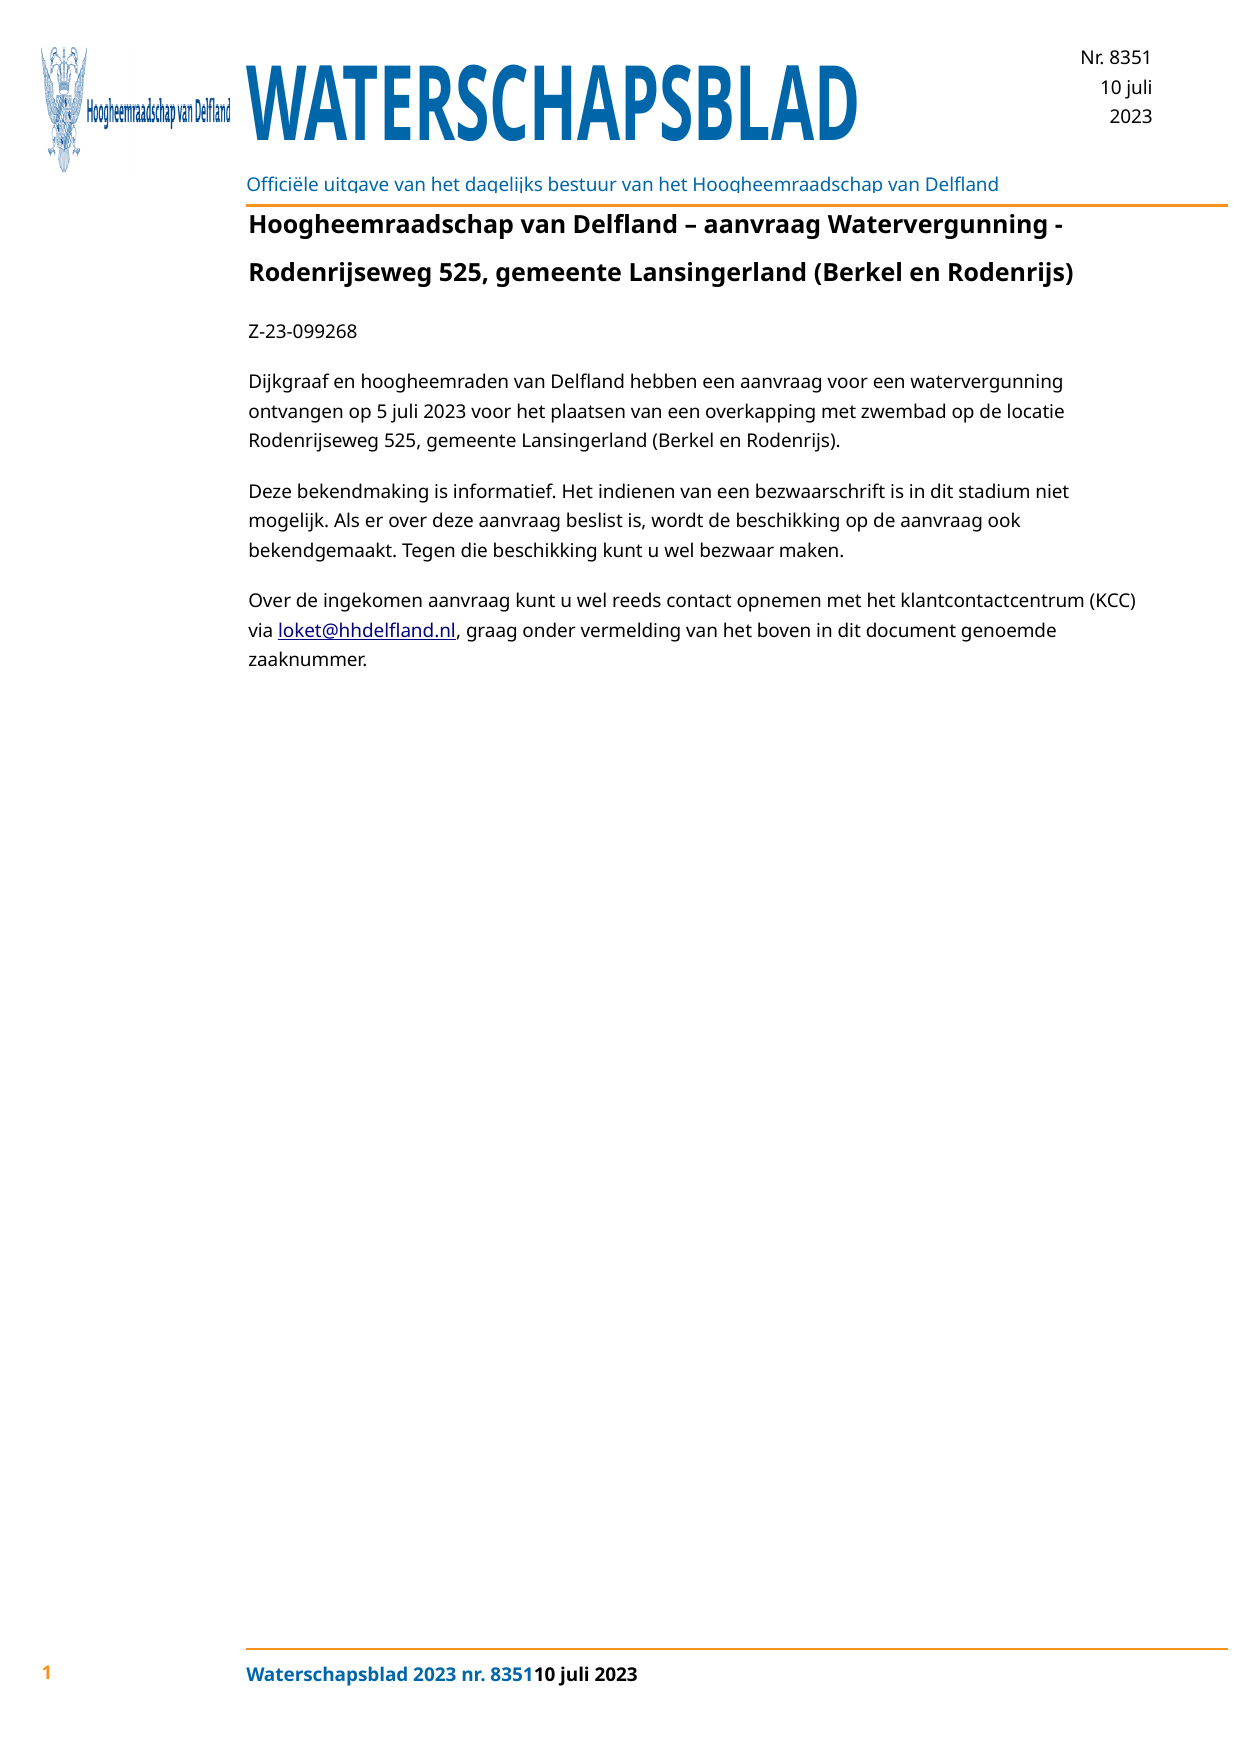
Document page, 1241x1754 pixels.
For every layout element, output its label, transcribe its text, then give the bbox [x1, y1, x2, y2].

text Hoogheemraadschap van Delfland – aanvraag Watervergunning - Rodenrijseweg 525, gemeente Lansingerland (Berkel en Rodenrijs) [248, 207, 1152, 288]
text Deze bekendmaking is informatief. Het indienen van een bezwaarschrift is in dit stadium niet mogelijk. Als er over deze aanvraag beslist is, wordt de beschikking op de aanvraag ook bekendgemaakt. Tegen die beschikking kunt u wel bezwaar maken. [248, 478, 1152, 563]
text Over de ingekomen aanvraag kunt u wel reeds contact opnemen met het klantcontactcentrum (KCC) via loket@hhdelfland.nl, graag onder vermelding van het boven in dit document genoemde zaaknummer. [248, 587, 1152, 672]
text Z-23-099268 [248, 318, 1152, 344]
text Dijkgraaf en hoogheemraden van Delfland hebben een aanvraag voor een watervergunning ontvangen op 5 juli 2023 voor het plaatsen van een overkapping met zwembad op de locatie Rodenrijseweg 525, gemeente Lansingerland (Berkel en Rodenrijs). [248, 368, 1152, 453]
picture [41, 47, 231, 172]
